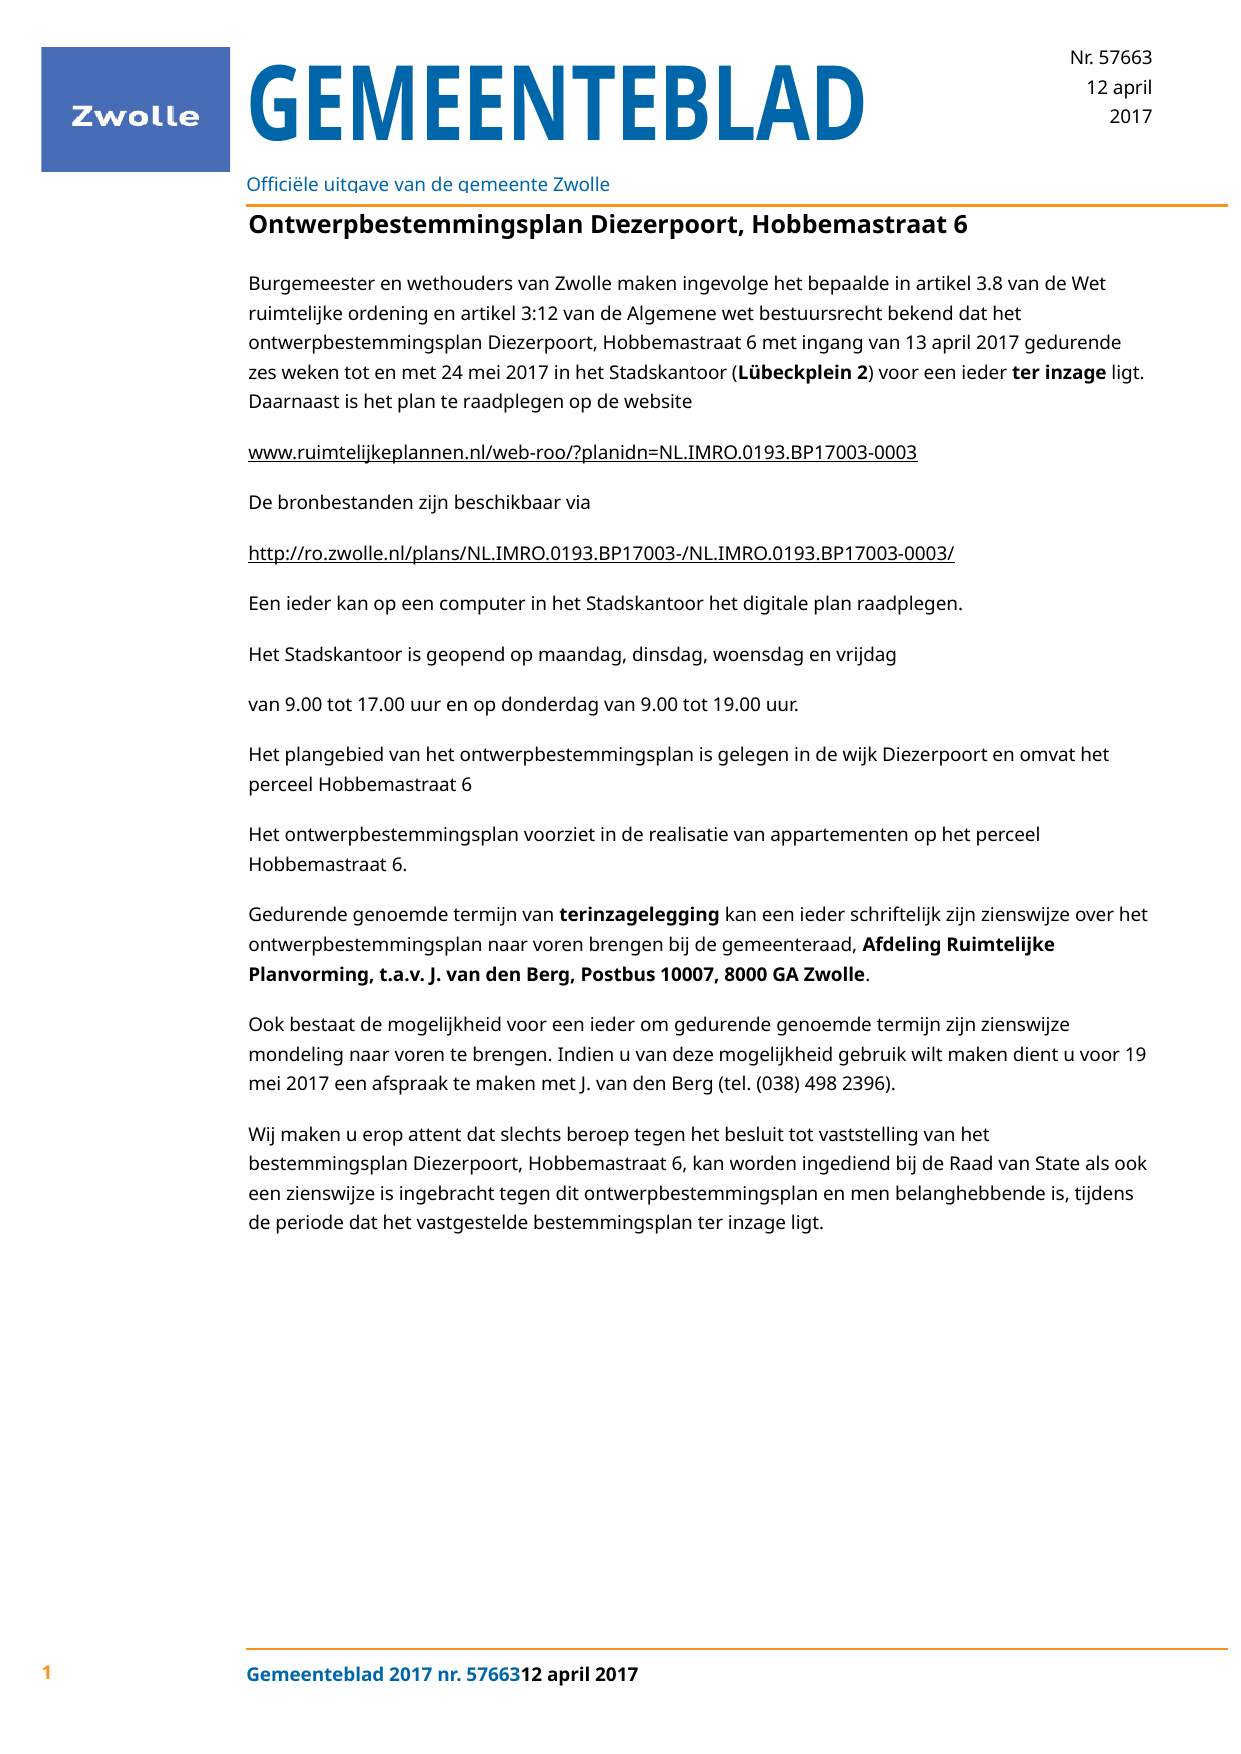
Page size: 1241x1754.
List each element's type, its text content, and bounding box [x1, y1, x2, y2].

text Ontwerpbestemmingsplan Diezerpoort, Hobbemastraat 6 [248, 207, 1152, 241]
text Een ieder kan op een computer in het Stadskantoor het digitale plan raadplegen. [248, 590, 1152, 616]
text Gedurende genoemde termijn van terinzagelegging kan een ieder schriftelijk zijn zienswijze over het ontwerpbestemmingsplan naar voren brengen bij de gemeenteraad, Afdeling Ruimtelijke Planvorming, t.a.v. J. van den Berg, Postbus 10007, 8000 GA Zwolle. [248, 902, 1152, 986]
text Wij maken u erop attent dat slechts beroep tegen het besluit tot vaststelling van het bestemmingsplan Diezerpoort, Hobbemastraat 6, kan worden ingediend bij de Raad van State als ook een zienswijze is ingebracht tegen dit ontwerpbestemmingsplan en men belanghebbende is, tijdens de periode dat het vastgestelde bestemmingsplan ter inzage ligt. [248, 1121, 1152, 1235]
text van 9.00 tot 17.00 uur en op donderdag van 9.00 tot 19.00 uur. [248, 691, 1152, 717]
text De bronbestanden zijn beschikbaar via [248, 489, 1152, 515]
text Het ontwerpbestemmingsplan voorziet in de realisatie van appartementen op het perceel Hobbemastraat 6. [248, 822, 1152, 877]
text Het Stadskantoor is geopend op maandag, dinsdag, woensdag en vrijdag [248, 641, 1152, 666]
text Het plangebied van het ontwerpbestemmingsplan is gelegen in de wijk Diezerpoort en omvat het perceel Hobbemastraat 6 [248, 742, 1152, 797]
text Ook bestaat de mogelijkheid voor een ieder om gedurende genoemde termijn zijn zienswijze mondeling naar voren te brengen. Indien u van deze mogelijkheid gebruik wilt maken dient u voor 19 mei 2017 een afspraak te maken met J. van den Berg (tel. (038) 498 2396). [248, 1011, 1152, 1096]
text Burgemeester en wethouders van Zwolle maken ingevolge het bepaalde in artikel 3.8 van de Wet ruimtelijke ordening en artikel 3:12 van de Algemene wet bestuursrecht bekend dat het ontwerpbestemmingsplan Diezerpoort, Hobbemastraat 6 met ingang van 13 april 2017 gedurende zes weken tot en met 24 mei 2017 in het Stadskantoor (Lübeckplein 2) voor een ieder ter inzage ligt. Daarnaast is het plan te raadplegen op de website [248, 270, 1152, 414]
text www.ruimtelijkeplannen.nl/web-roo/?planidn=NL.IMRO.0193.BP17003-0003 [248, 439, 1152, 465]
text http://ro.zwolle.nl/plans/NL.IMRO.0193.BP17003-/NL.IMRO.0193.BP17003-0003/ [248, 540, 1152, 566]
picture [41, 47, 231, 172]
